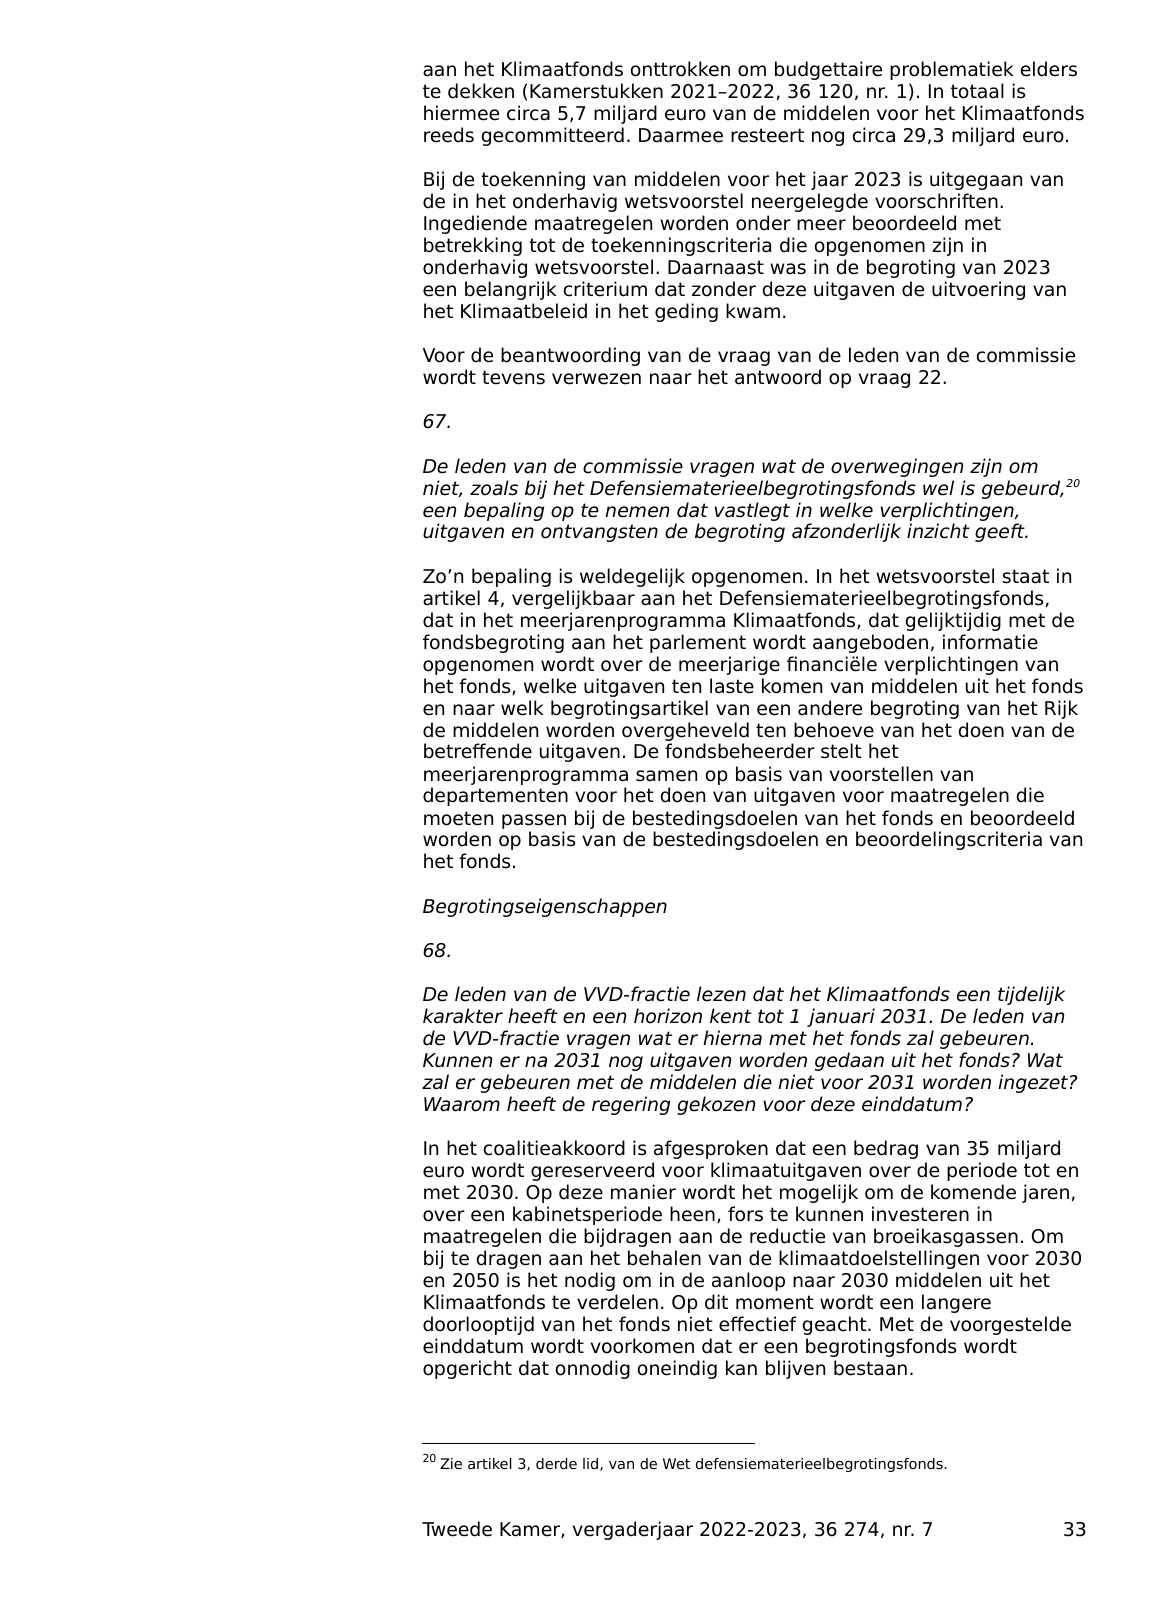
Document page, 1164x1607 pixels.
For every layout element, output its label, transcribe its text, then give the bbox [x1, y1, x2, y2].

subtitle 67. [422, 411, 1087, 433]
subtitle 68. [422, 940, 1087, 962]
text De leden van de commissie vragen wat de overwegingen zijn om niet, zoals bij het Defensiematerieelbegrotingsfonds wel is gebeurd, een bepaling op te nemen dat vastlegt in welke verplichtingen, uitgaven en ontvangsten de begroting afzonderlijk inzicht geeft. [422, 456, 1087, 543]
text Zo’n bepaling is weldegelijk opgenomen. In het wetsvoorstel staat in artikel 4, vergelijkbaar aan het Defensiematerieelbegrotingsfonds, dat in het meerjarenprogramma Klimaatfonds, dat gelijktijdig met de fondsbegroting aan het parlement wordt aangeboden, informatie opgenomen wordt over de meerjarige financiële verplichtingen van het fonds, welke uitgaven ten laste komen van middelen uit het fonds en naar welk begrotingsartikel van een andere begroting van het Rijk de middelen worden overgeheveld ten behoeve van het doen van de betreffende uitgaven. De fondsbeheerder stelt het meerjarenprogramma samen op basis van voorstellen van departementen voor het doen van uitgaven voor maatregelen die moeten passen bij de bestedingsdoelen van het fonds en beoordeeld worden op basis van de bestedingsdoelen en beoordelingscriteria van het fonds. [422, 566, 1087, 873]
text aan het Klimaatfonds onttrokken om budgettaire problematiek elders te dekken (Kamerstukken 2021–2022, 36 120, nr. 1). In totaal is hiermee circa 5,7 miljard euro van de middelen voor het Klimaatfonds reeds gecommitteerd. Daarmee resteert nog circa 29,3 miljard euro. [422, 59, 1087, 147]
text Zie artikel 3, derde lid, van de Wet defensiematerieelbegrotingsfonds. [422, 1452, 1087, 1474]
text In het coalitieakkoord is afgesproken dat een bedrag van 35 miljard euro wordt gereserveerd voor klimaatuitgaven over de periode tot en met 2030. Op deze manier wordt het mogelijk om de komende jaren, over een kabinetsperiode heen, fors te kunnen investeren in maatregelen die bijdragen aan de reductie van broeikasgassen. Om bij te dragen aan het behalen van de klimaatdoelstellingen voor 2030 en 2050 is het nodig om in de aanloop naar 2030 middelen uit het Klimaatfonds te verdelen. Op dit moment wordt een langere doorlooptijd van het fonds niet effectief geacht. Met de voorgestelde einddatum wordt voorkomen dat er een begrotingsfonds wordt opgericht dat onnodig oneindig kan blijven bestaan. [422, 1138, 1087, 1380]
text Voor de beantwoording van de vraag van de leden van de commissie wordt tevens verwezen naar het antwoord op vraag 22. [422, 345, 1087, 389]
subtitle Begrotingseigenschappen [422, 896, 1087, 917]
text Bij de toekenning van middelen voor het jaar 2023 is uitgegaan van de in het onderhavig wetsvoorstel neergelegde voorschriften. Ingediende maatregelen worden onder meer beoordeeld met betrekking tot de toekenningscriteria die opgenomen zijn in onderhavig wetsvoorstel. Daarnaast was in de begroting van 2023 een belangrijk criterium dat zonder deze uitgaven de uitvoering van het Klimaatbeleid in het geding kwam. [422, 169, 1087, 323]
text De leden van de VVD-fractie lezen dat het Klimaatfonds een tijdelijk karakter heeft en een horizon kent tot 1 januari 2031. De leden van de VVD-fractie vragen wat er hierna met het fonds zal gebeuren. Kunnen er na 2031 nog uitgaven worden gedaan uit het fonds? Wat zal er gebeuren met de middelen die niet voor 2031 worden ingezet? Waarom heeft de regering gekozen voor deze einddatum? [422, 984, 1087, 1116]
